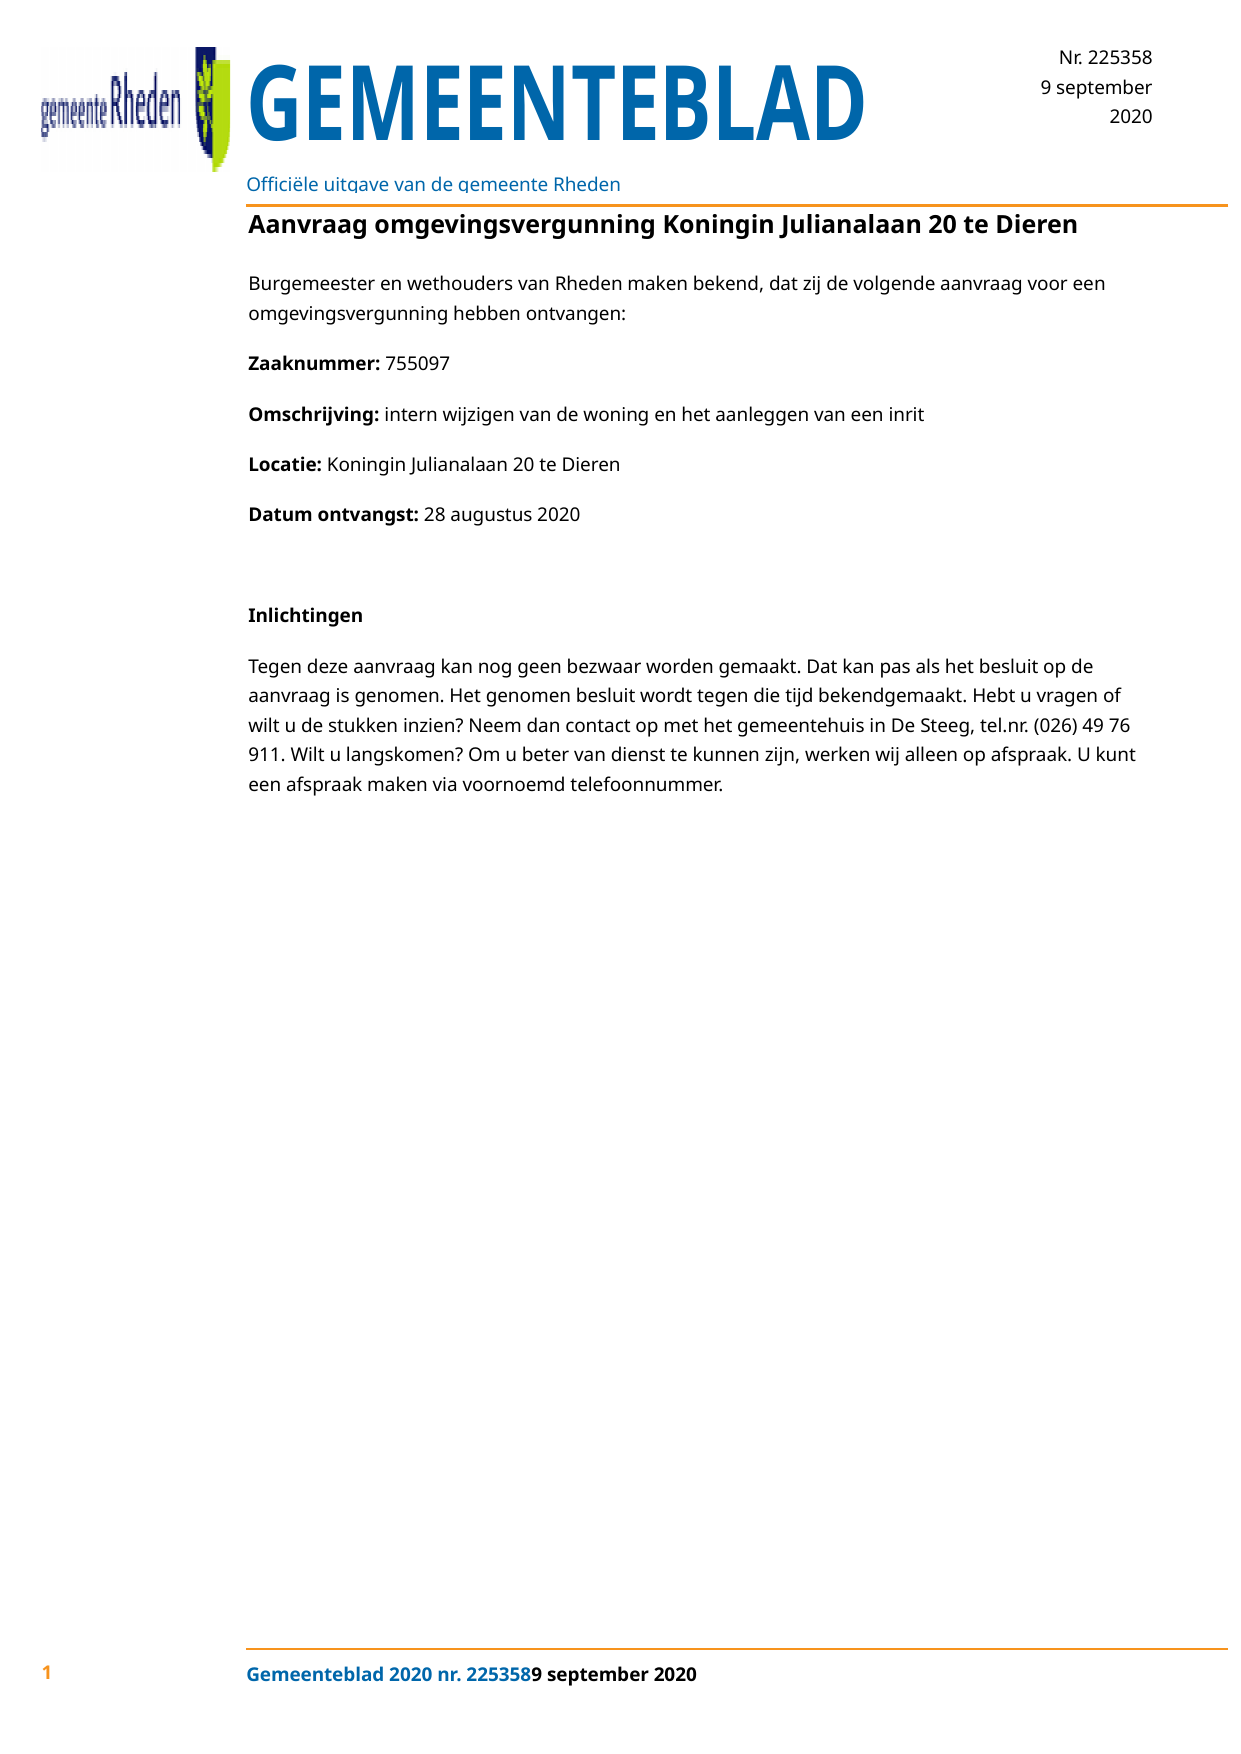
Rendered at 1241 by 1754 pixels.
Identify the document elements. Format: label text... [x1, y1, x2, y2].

text Aanvraag omgevingsvergunning Koningin Julianalaan 20 te Dieren [248, 207, 1152, 241]
text Datum ontvangst: 28 augustus 2020 [248, 502, 1152, 527]
text Inlichtingen [248, 602, 1152, 628]
text Omschrijving: intern wijzigen van de woning en het aanleggen van een inrit [248, 401, 1152, 426]
picture [41, 47, 231, 172]
text Zaaknummer: 755097 [248, 350, 1152, 376]
text Burgemeester en wethouders van Rheden maken bekend, dat zij de volgende aanvraag voor een omgevingsvergunning hebben ontvangen: [248, 270, 1152, 326]
text Tegen deze aanvraag kan nog geen bezwaar worden gemaakt. Dat kan pas als het besluit op de aanvraag is genomen. Het genomen besluit wordt tegen die tijd bekendgemaakt. Hebt u vragen of wilt u de stukken inzien? Neem dan contact op met het gemeentehuis in De Steeg, tel.nr. (026) 49 76 911. Wilt u langskomen? Om u beter van dienst te kunnen zijn, werken wij alleen op afspraak. U kunt een afspraak maken via voornoemd telefoonnummer. [248, 653, 1152, 797]
text Locatie: Koningin Julianalaan 20 te Dieren [248, 451, 1152, 477]
